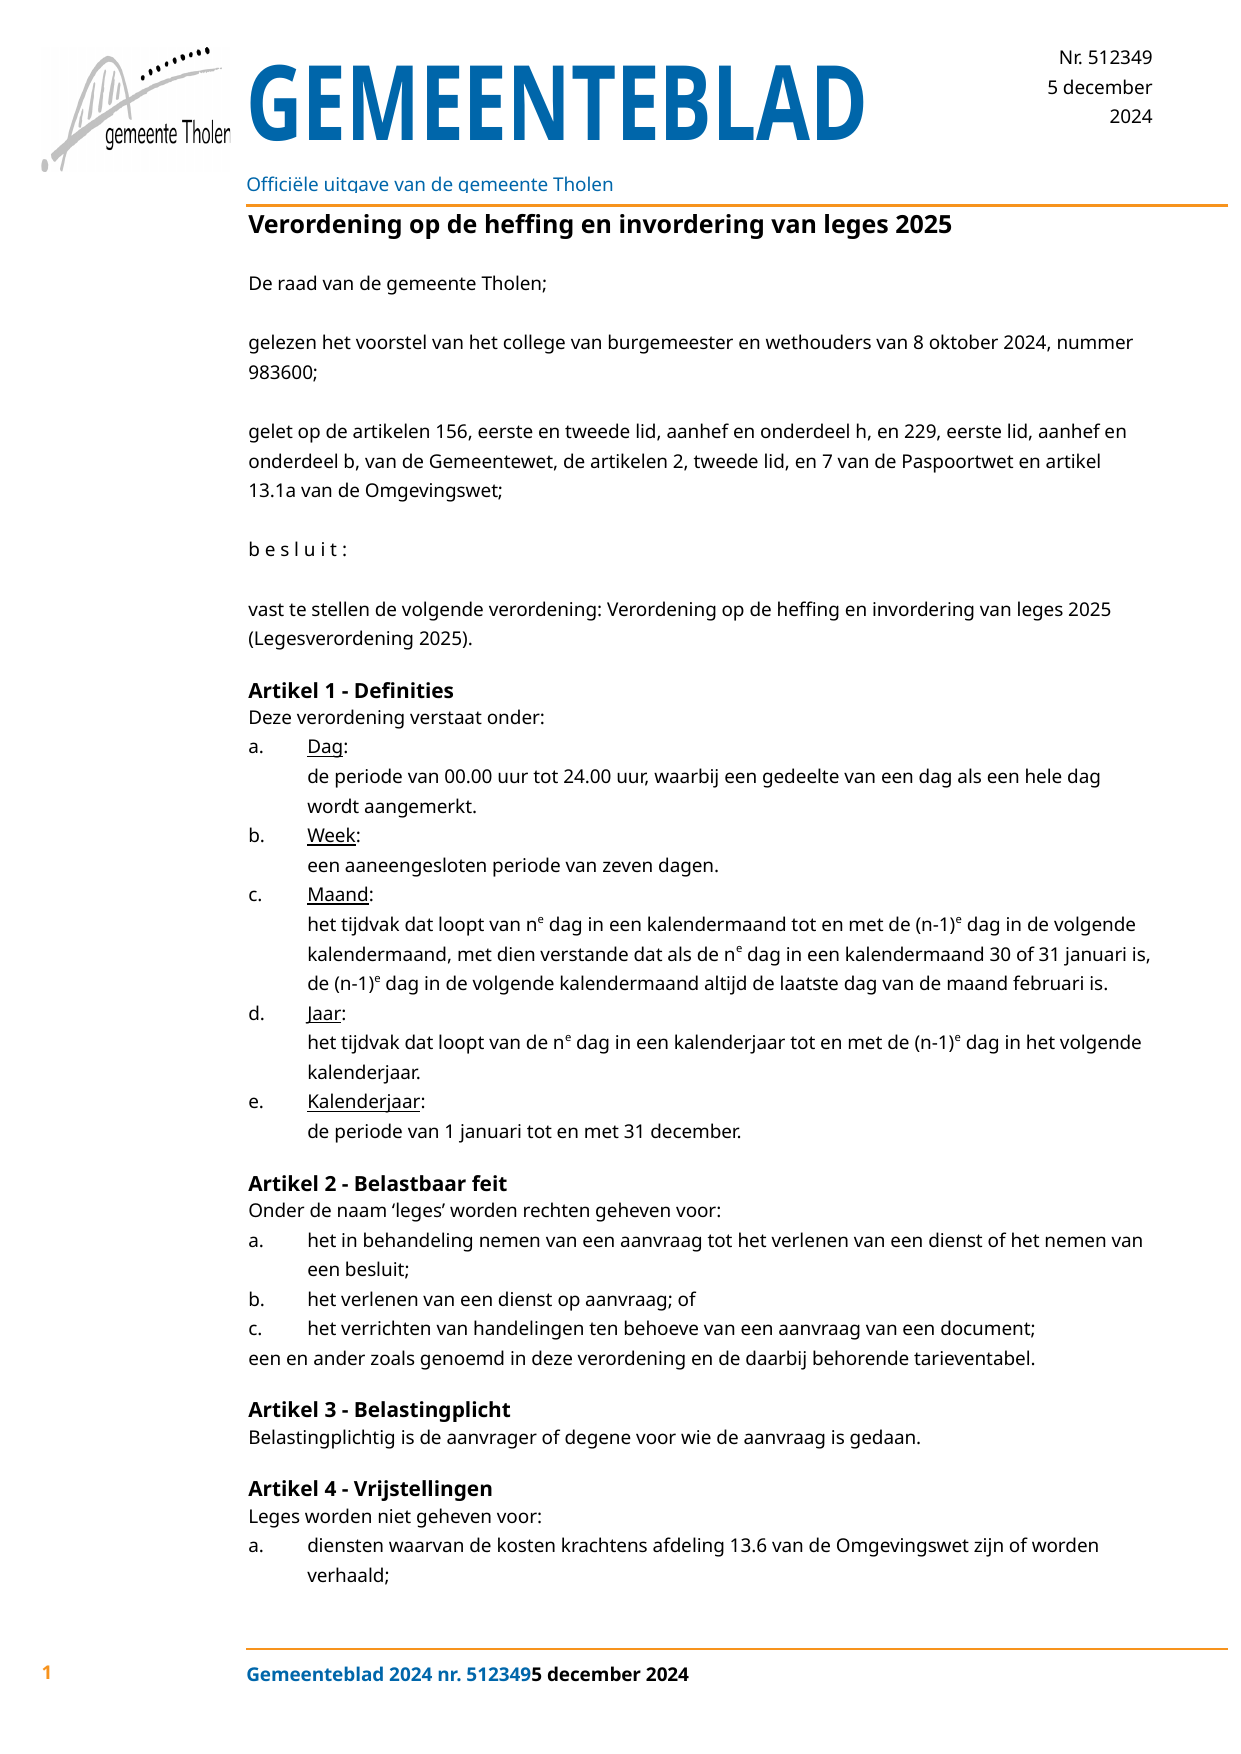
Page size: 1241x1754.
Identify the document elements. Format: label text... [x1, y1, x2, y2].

text Leges worden niet geheven voor: [248, 1503, 1152, 1528]
list het in behandeling nemen van een aanvraag tot het verlenen van een dienst of het nemen van een besluit; [248, 1227, 1152, 1282]
text vast te stellen de volgende verordening: Verordening op de heffing en invordering van leges 2025 (Legesverordening 2025). [248, 596, 1152, 651]
list een aaneengesloten periode van zeven dagen. [248, 852, 1152, 878]
list Jaar: [248, 1000, 1152, 1026]
text Artikel 4 - Vrijstellingen [248, 1474, 1152, 1503]
text Deze verordening verstaat onder: [248, 704, 1152, 730]
text een en ander zoals genoemd in deze verordening en de daarbij behorende tarieventabel. [248, 1345, 1152, 1371]
picture [41, 47, 231, 172]
text Artikel 1 - Definities [248, 676, 1152, 704]
text Artikel 3 - Belastingplicht [248, 1396, 1152, 1424]
text Artikel 2 - Belastbaar feit [248, 1169, 1152, 1197]
text b e s l u i t : [248, 537, 1152, 562]
list Maand: [248, 882, 1152, 907]
list het tijdvak dat loopt van ne dag in een kalendermaand tot en met de (n-1)e dag in de volgende kalendermaand, met dien verstande dat als de ne dag in een kalendermaand 30 of 31 januari is, de (n-1)e dag in de volgende kalendermaand altijd de laatste dag van de maand februari is. [248, 911, 1152, 996]
list het verrichten van handelingen ten behoeve van een aanvraag van een document; [248, 1316, 1152, 1341]
text gelezen het voorstel van het college van burgemeester en wethouders van 8 oktober 2024, nummer 983600; [248, 329, 1152, 385]
text gelet op de artikelen 156, eerste en tweede lid, aanhef en onderdeel h, en 229, eerste lid, aanhef en onderdeel b, van de Gemeentewet, de artikelen 2, tweede lid, en 7 van de Paspoortwet en artikel 13.1a van de Omgevingswet; [248, 418, 1152, 503]
list het tijdvak dat loopt van de ne dag in een kalenderjaar tot en met de (n-1)e dag in het volgende kalenderjaar. [248, 1029, 1152, 1085]
text Belastingplichtig is de aanvrager of degene voor wie de aanvraag is gedaan. [248, 1424, 1152, 1450]
list het verlenen van een dienst op aanvraag; of [248, 1286, 1152, 1312]
list de periode van 1 januari tot en met 31 december. [248, 1118, 1152, 1144]
list diensten waarvan de kosten krachtens afdeling 13.6 van de Omgevingswet zijn of worden verhaald; [248, 1532, 1152, 1588]
text De raad van de gemeente Tholen; [248, 270, 1152, 296]
list Kalenderjaar: [248, 1089, 1152, 1114]
list de periode van 00.00 uur tot 24.00 uur, waarbij een gedeelte van een dag als een hele dag wordt aangemerkt. [248, 763, 1152, 819]
text Verordening op de heffing en invordering van leges 2025 [248, 207, 1152, 241]
list Week: [248, 822, 1152, 848]
text Onder de naam ‘leges’ worden rechten geheven voor: [248, 1197, 1152, 1223]
list Dag: [248, 734, 1152, 759]
